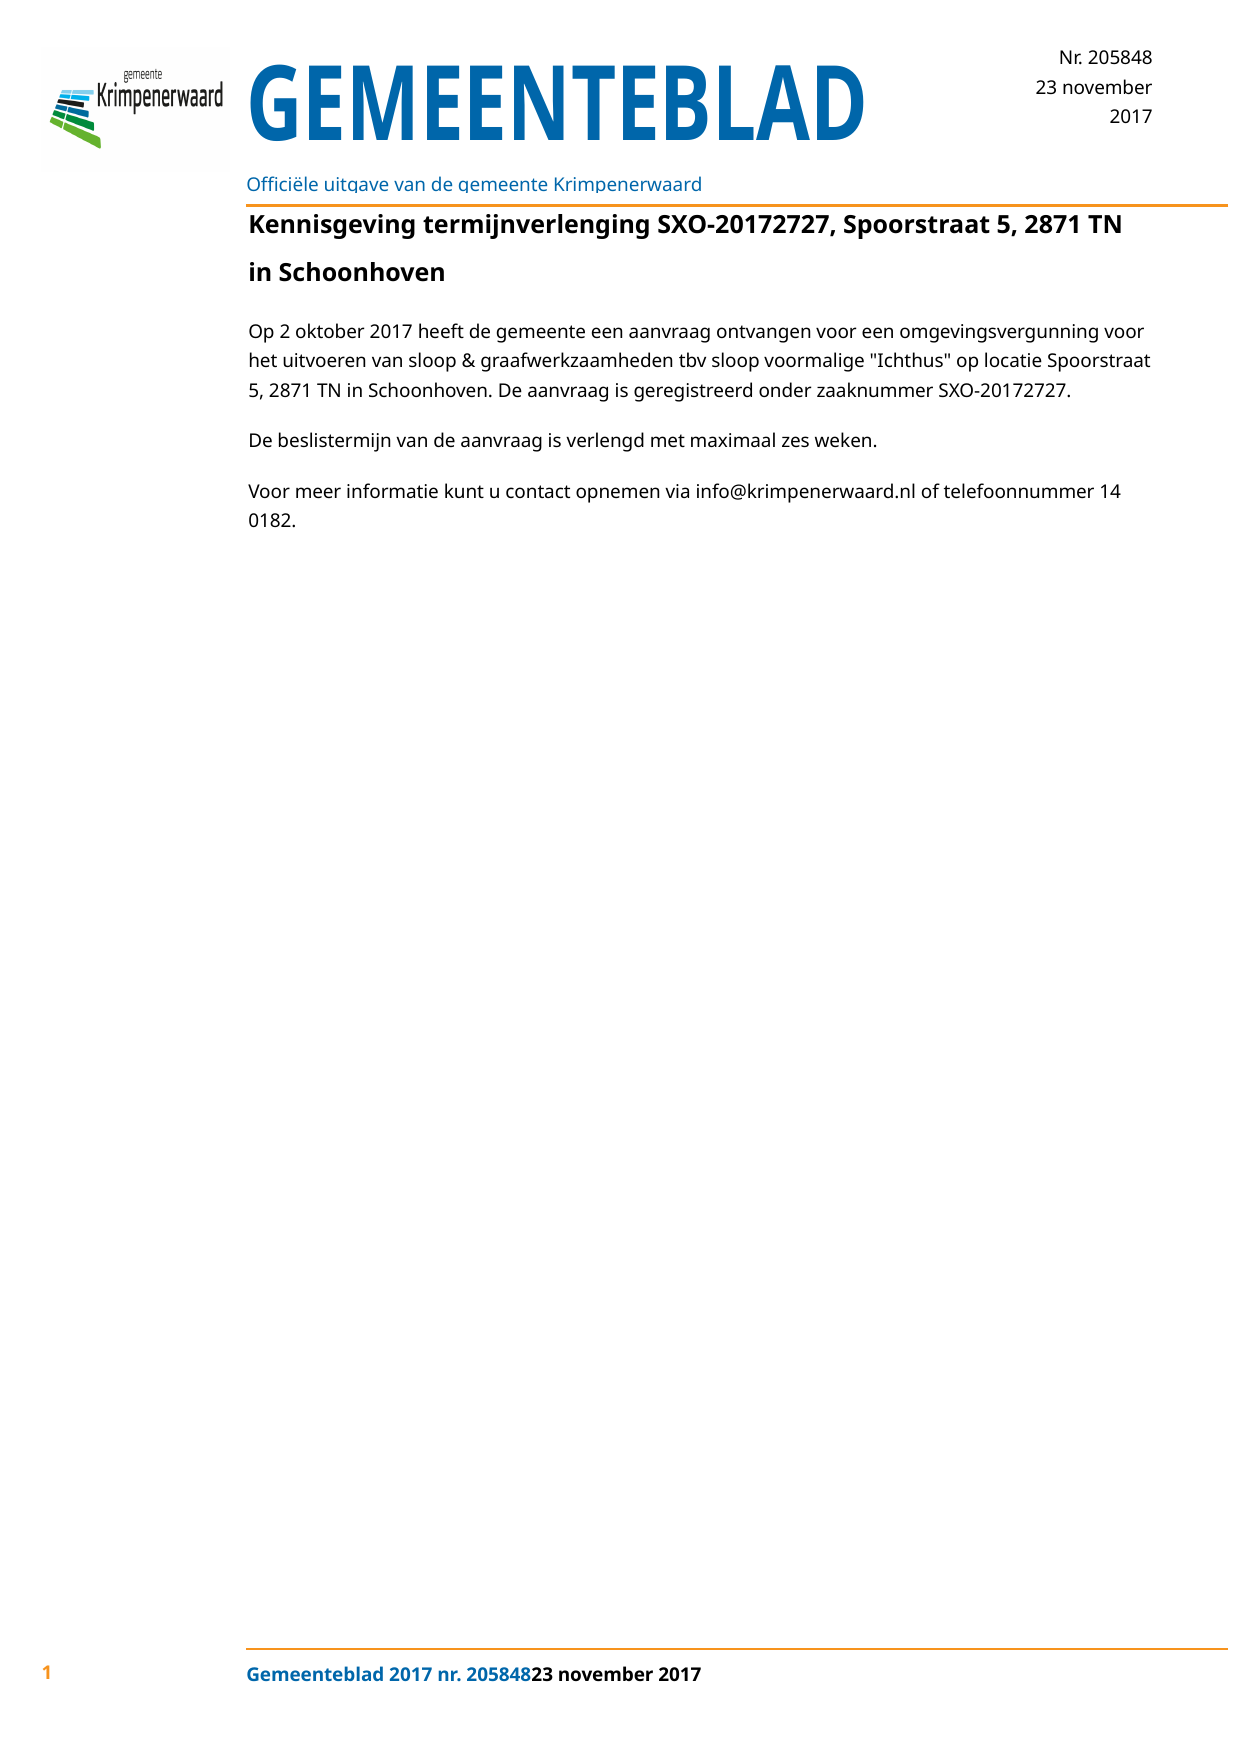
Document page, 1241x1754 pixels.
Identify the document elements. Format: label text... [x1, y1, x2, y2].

text Op 2 oktober 2017 heeft de gemeente een aanvraag ontvangen voor een omgevingsvergunning voor het uitvoeren van sloop & graafwerkzaamheden tbv sloop voormalige "Ichthus" op locatie Spoorstraat 5, 2871 TN in Schoonhoven. De aanvraag is geregistreerd onder zaaknummer SXO-20172727. [248, 318, 1152, 403]
picture [41, 47, 231, 172]
text Voor meer informatie kunt u contact opnemen via info@krimpenerwaard.nl of telefoonnummer 14 0182. [248, 478, 1152, 533]
text De beslistermijn van de aanvraag is verlengd met maximaal zes weken. [248, 427, 1152, 453]
text Kennisgeving termijnverlenging SXO-20172727, Spoorstraat 5, 2871 TN in Schoonhoven [248, 207, 1152, 288]
